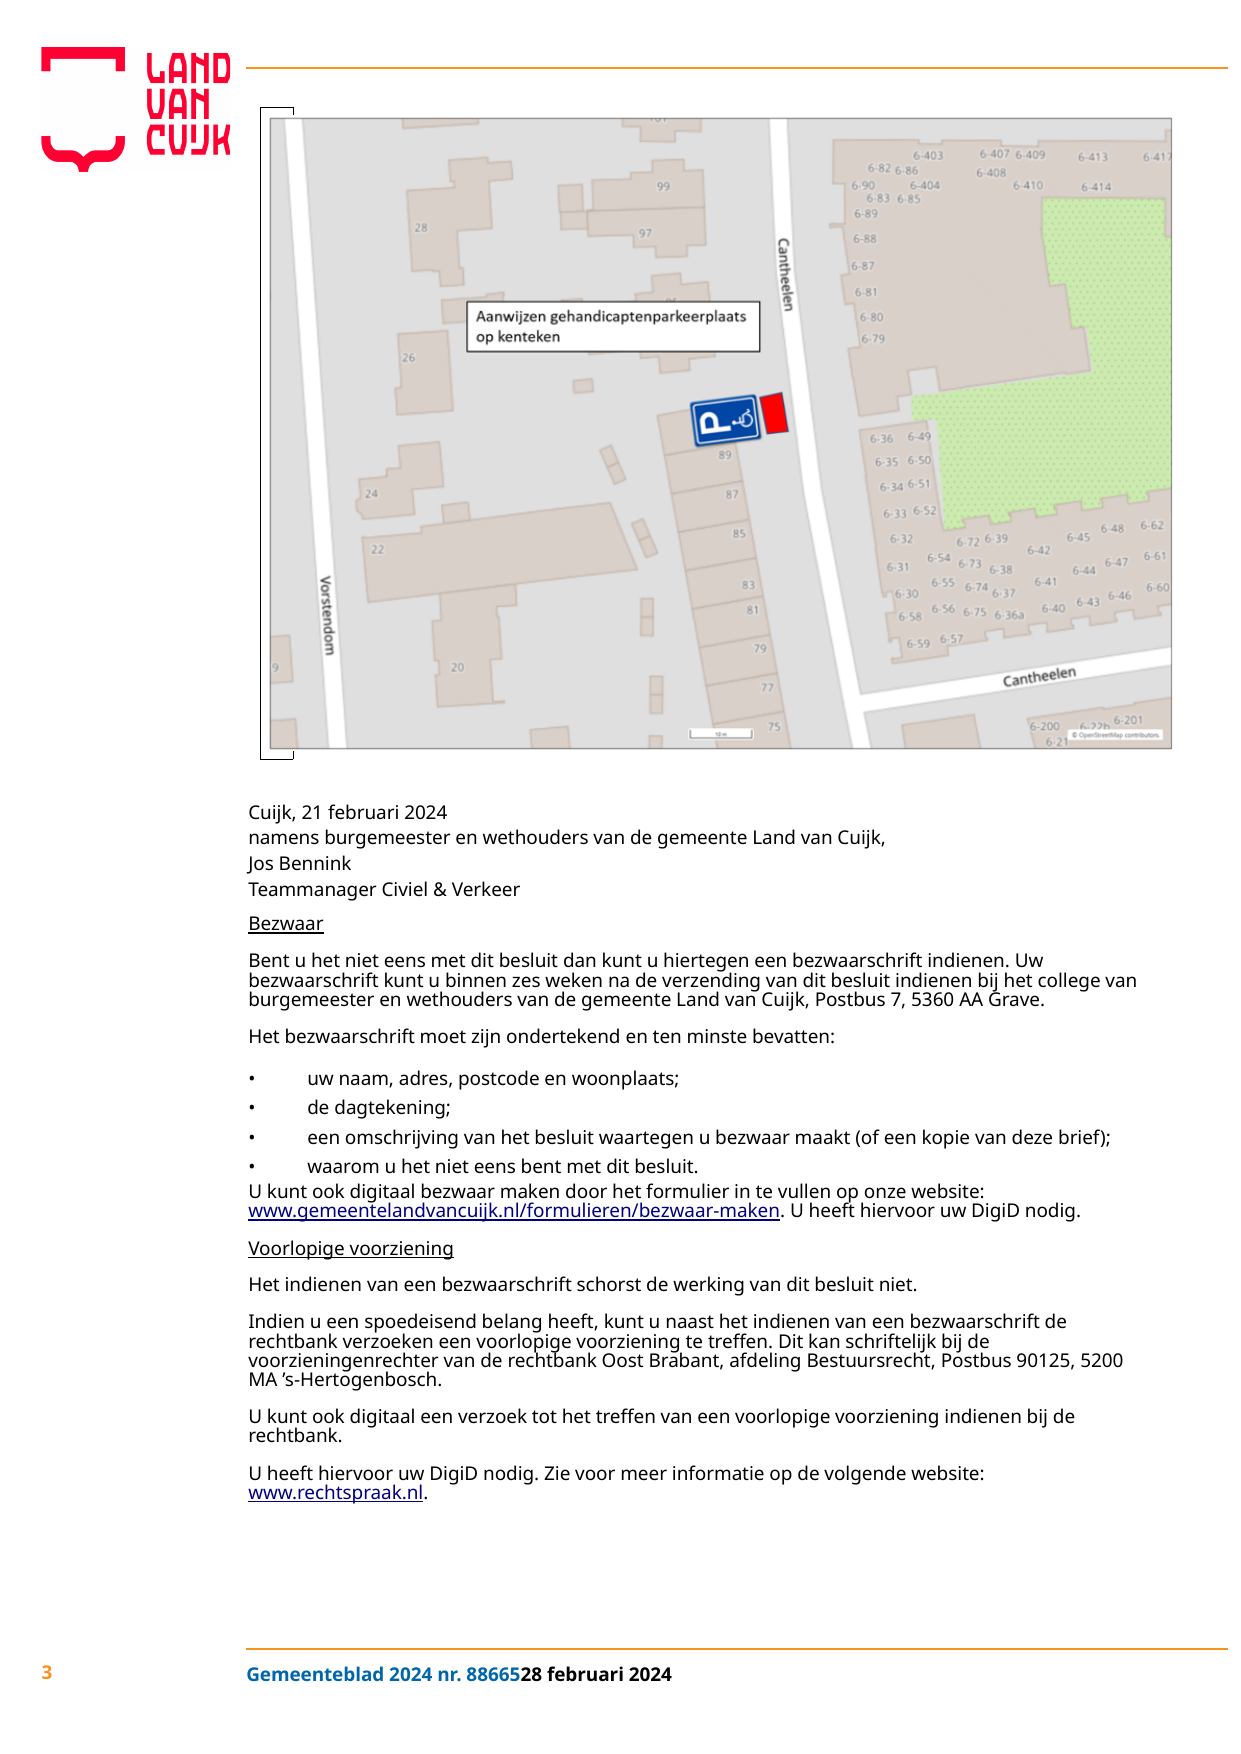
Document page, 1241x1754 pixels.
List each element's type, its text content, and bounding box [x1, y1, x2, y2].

text Het bezwaarschrift moet zijn ondertekend en ten minste bevatten: [248, 1028, 1152, 1047]
picture [268, 115, 1173, 751]
text U kunt ook digitaal een verzoek tot het treffen van een voorlopige voorziening indienen bij de rechtbank. [248, 1408, 1152, 1447]
text Voorlopige voorziening [248, 1239, 1152, 1259]
text Cuijk, 21 februari 2024 [248, 799, 1152, 824]
text Jos Bennink [248, 850, 1152, 876]
picture [41, 47, 231, 172]
text Bent u het niet eens met dit besluit dan kunt u hiertegen een bezwaarschrift indienen. Uw bezwaarschrift kunt u binnen zes weken na de verzending van dit besluit indienen bij het college van burgemeester en wethouders van de gemeente Land van Cuijk, Postbus 7, 5360 AA Grave. [248, 952, 1152, 1010]
list waarom u het niet eens bent met dit besluit. [248, 1154, 1152, 1179]
text U heeft hiervoor uw DigiD nodig. Zie voor meer informatie op de volgende website: www.rechtspraak.nl. [248, 1464, 1152, 1503]
text Het indienen van een bezwaarschrift schorst de werking van dit besluit niet. [248, 1276, 1152, 1296]
text U kunt ook digitaal bezwaar maken door het formulier in te vullen op onze website: www.gemeentelandvancuijk.nl/formulieren/bezwaar-maken. U heeft hiervoor uw DigiD nodig. [248, 1183, 1152, 1222]
list de dagtekening; [248, 1094, 1152, 1120]
text Indien u een spoedeisend belang heeft, kunt u naast het indienen van een bezwaarschrift de rechtbank verzoeken een voorlopige voorziening te treffen. Dit kan schriftelijk bij de voorzieningenrechter van de rechtbank Oost Brabant, afdeling Bestuursrecht, Postbus 90125, 5200 MA ’s-Hertogenbosch. [248, 1313, 1152, 1391]
text namens burgemeester en wethouders van de gemeente Land van Cuijk, [248, 824, 1152, 850]
text Teammanager Civiel & Verkeer [248, 876, 1152, 902]
list uw naam, adres, postcode en woonplaats; [248, 1065, 1152, 1091]
text Bezwaar [248, 915, 1152, 935]
list een omschrijving van het besluit waartegen u bezwaar maakt (of een kopie van deze brief); [248, 1124, 1152, 1150]
